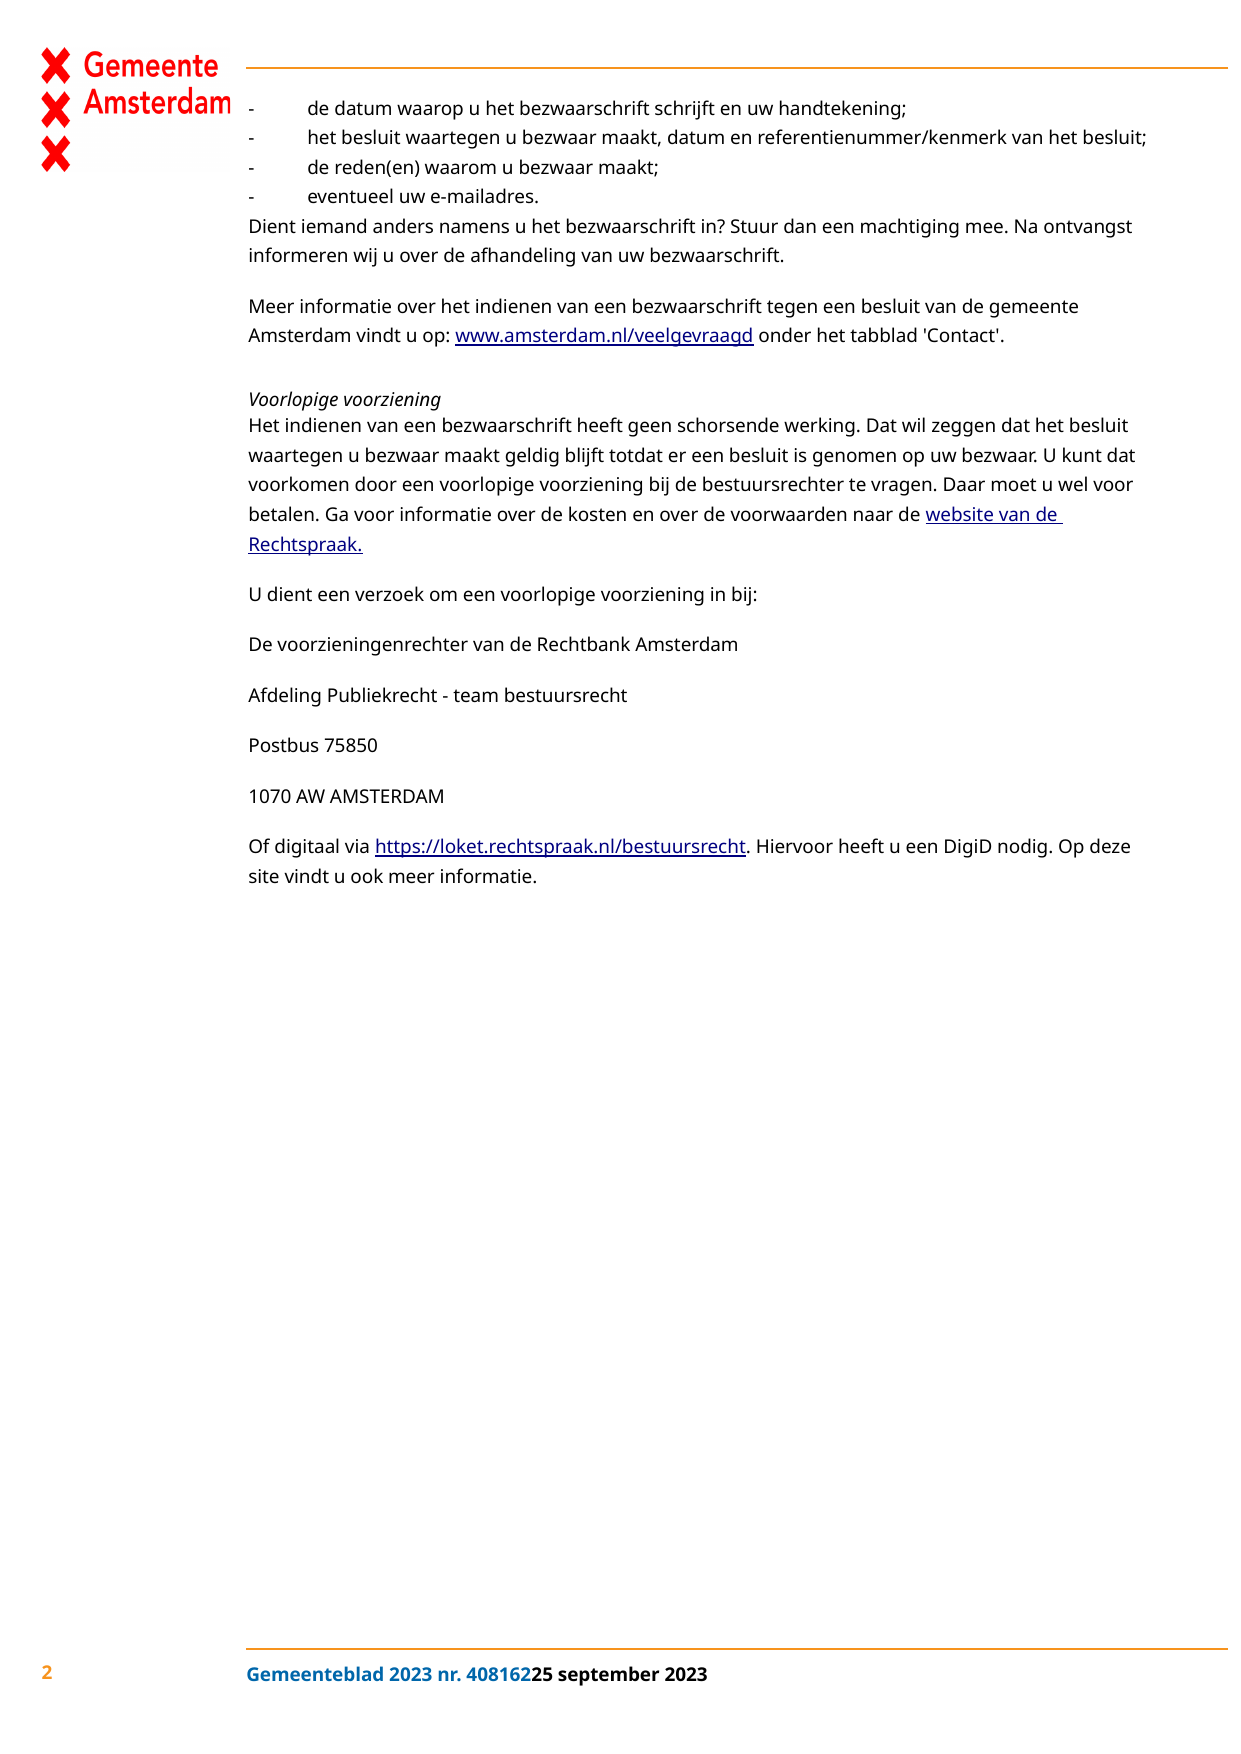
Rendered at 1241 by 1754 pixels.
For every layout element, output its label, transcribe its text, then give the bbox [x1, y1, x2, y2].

text Postbus 75850 [248, 732, 1152, 758]
list de datum waarop u het bezwaarschrift schrijft en uw handtekening; [248, 95, 1152, 121]
text Of digitaal via https://loket.rechtspraak.nl/bestuursrecht. Hiervoor heeft u een DigiD nodig. Op deze site vindt u ook meer informatie. [248, 833, 1152, 888]
list het besluit waartegen u bezwaar maakt, datum en referentienummer/kenmerk van het besluit; [248, 124, 1152, 150]
text De voorzieningenrechter van de Rechtbank Amsterdam [248, 632, 1152, 657]
picture [41, 47, 231, 172]
text 1070 AW AMSTERDAM [248, 783, 1152, 808]
text Meer informatie over het indienen van een bezwaarschrift tegen een besluit van de gemeente Amsterdam vindt u op: www.amsterdam.nl/veelgevraagd onder het tabblad 'Contact'. [248, 293, 1152, 348]
text Het indienen van een bezwaarschrift heeft geen schorsende werking. Dat wil zeggen dat het besluit waartegen u bezwaar maakt geldig blijft totdat er een besluit is genomen op uw bezwaar. U kunt dat voorkomen door een voorlopige voorziening bij de bestuursrechter te vragen. Daar moet u wel voor betalen. Ga voor informatie over de kosten en over de voorwaarden naar de website van de Rechtspraak. [248, 412, 1152, 556]
text Dient iemand anders namens u het bezwaarschrift in? Stuur dan een machtiging mee. Na ontvangst informeren wij u over de afhandeling van uw bezwaarschrift. [248, 213, 1152, 268]
list eventueel uw e-mailadres. [248, 183, 1152, 209]
text Voorlopige voorziening [248, 387, 1152, 412]
text Afdeling Publiekrecht - team bestuursrecht [248, 682, 1152, 708]
text U dient een verzoek om een voorlopige voorziening in bij: [248, 581, 1152, 607]
list de reden(en) waarom u bezwaar maakt; [248, 154, 1152, 180]
